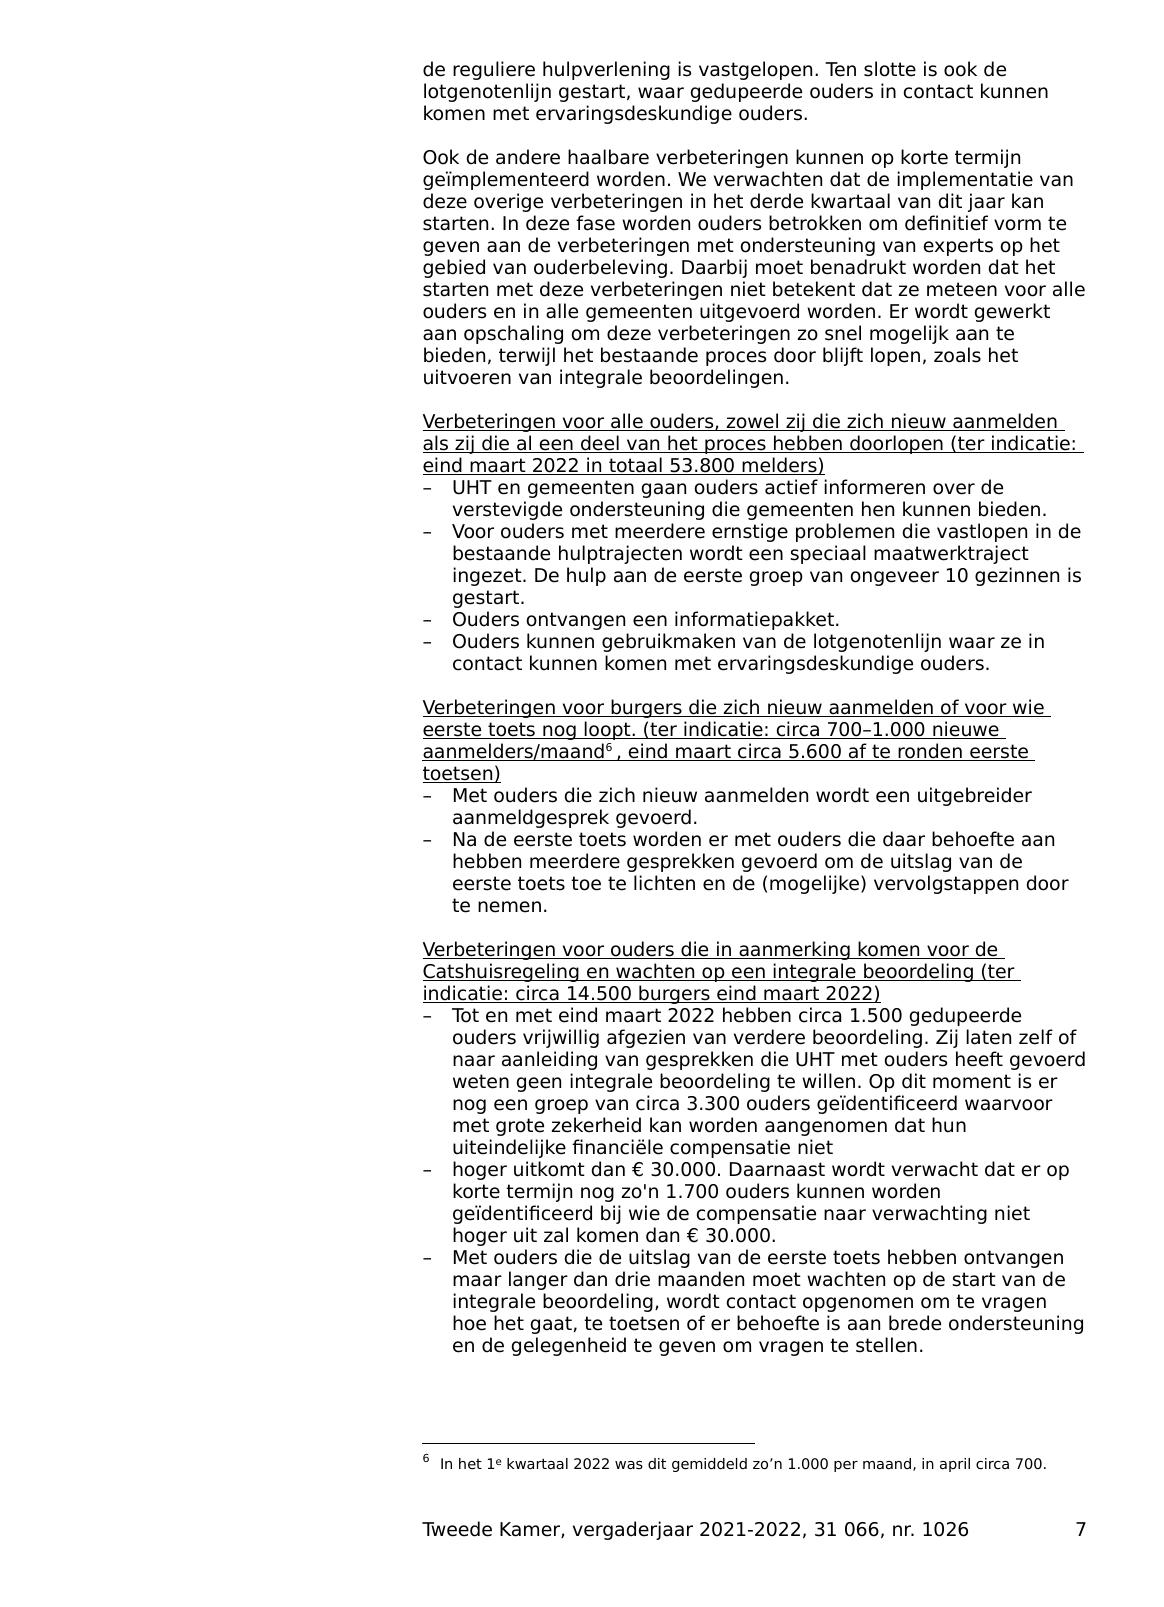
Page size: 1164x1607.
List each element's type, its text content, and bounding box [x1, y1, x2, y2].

text – Met ouders die de uitslag van de eerste toets hebben ontvangen maar langer dan drie maanden moet wachten op de start van de integrale beoordeling, wordt contact opgenomen om te vragen hoe het gaat, te toetsen of er behoefte is aan brede ondersteuning en de gelegenheid te geven om vragen te stellen. [422, 1247, 1087, 1357]
text – Voor ouders met meerdere ernstige problemen die vastlopen in de bestaande hulptrajecten wordt een speciaal maatwerktraject ingezet. De hulp aan de eerste groep van ongeveer 10 gezinnen is gestart. [422, 521, 1087, 609]
text – Ouders kunnen gebruikmaken van de lotgenotenlijn waar ze in contact kunnen komen met ervaringsdeskundige ouders. [422, 631, 1087, 675]
text Ook de andere haalbare verbeteringen kunnen op korte termijn geïmplementeerd worden. We verwachten dat de implementatie van deze overige verbeteringen in het derde kwartaal van dit jaar kan starten. In deze fase worden ouders betrokken om definitief vorm te geven aan de verbeteringen met ondersteuning van experts op het gebied van ouderbeleving. Daarbij moet benadrukt worden dat het starten met deze verbeteringen niet betekent dat ze meteen voor alle ouders en in alle gemeenten uitgevoerd worden. Er wordt gewerkt aan opschaling om deze verbeteringen zo snel mogelijk aan te bieden, terwijl het bestaande proces door blijft lopen, zoals het uitvoeren van integrale beoordelingen. [422, 147, 1087, 389]
text In het 1e kwartaal 2022 was dit gemiddeld zo’n 1.000 per maand, in april circa 700. [422, 1452, 1087, 1474]
text – Tot en met eind maart 2022 hebben circa 1.500 gedupeerde ouders vrijwillig afgezien van verdere beoordeling. Zij laten zelf of naar aanleiding van gesprekken die UHT met ouders heeft gevoerd weten geen integrale beoordeling te willen. Op dit moment is er nog een groep van circa 3.300 ouders geïdentificeerd waarvoor met grote zekerheid kan worden aangenomen dat hun uiteindelijke financiële compensatie niet [422, 1005, 1087, 1159]
subtitle Verbeteringen voor alle ouders, zowel zij die zich nieuw aanmelden als zij die al een deel van het proces hebben doorlopen (ter indicatie: eind maart 2022 in totaal 53.800 melders) [422, 411, 1087, 477]
text – UHT en gemeenten gaan ouders actief informeren over de verstevigde ondersteuning die gemeenten hen kunnen bieden. [422, 477, 1087, 521]
text de reguliere hulpverlening is vastgelopen. Ten slotte is ook de lotgenotenlijn gestart, waar gedupeerde ouders in contact kunnen komen met ervaringsdeskundige ouders. [422, 59, 1087, 125]
subtitle Verbeteringen voor burgers die zich nieuw aanmelden of voor wie eerste toets nog loopt. (ter indicatie: circa 700–1.000 nieuwe aanmelders/maand, eind maart circa 5.600 af te ronden eerste toetsen) [422, 697, 1087, 785]
text – Met ouders die zich nieuw aanmelden wordt een uitgebreider aanmeldgesprek gevoerd. [422, 785, 1087, 829]
text – Ouders ontvangen een informatiepakket. [422, 609, 1087, 631]
text – hoger uitkomt dan € 30.000. Daarnaast wordt verwacht dat er op korte termijn nog zo'n 1.700 ouders kunnen worden geïdentificeerd bij wie de compensatie naar verwachting niet hoger uit zal komen dan € 30.000. [422, 1159, 1087, 1247]
text – Na de eerste toets worden er met ouders die daar behoefte aan hebben meerdere gesprekken gevoerd om de uitslag van de eerste toets toe te lichten en de (mogelijke) vervolgstappen door te nemen. [422, 829, 1087, 917]
subtitle Verbeteringen voor ouders die in aanmerking komen voor de Catshuisregeling en wachten op een integrale beoordeling (ter indicatie: circa 14.500 burgers eind maart 2022) [422, 939, 1087, 1005]
